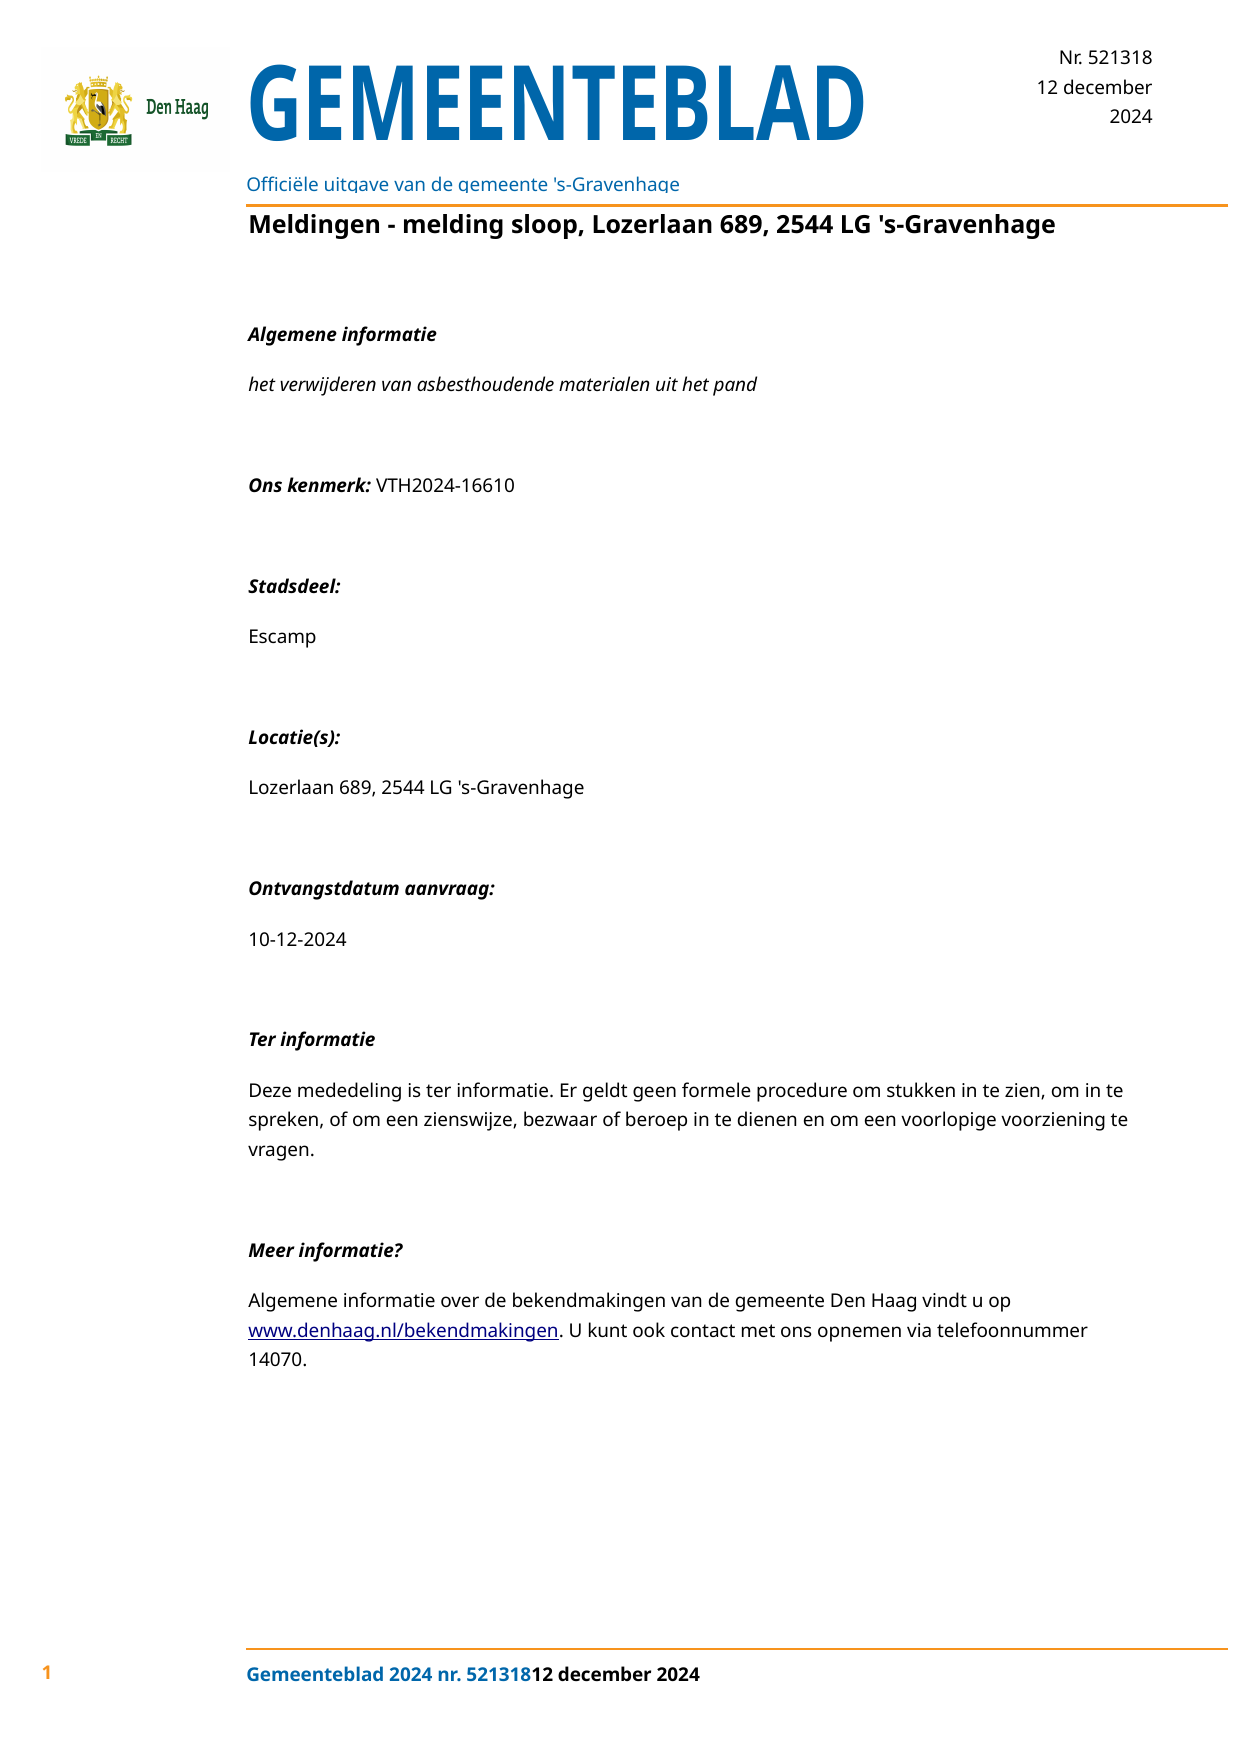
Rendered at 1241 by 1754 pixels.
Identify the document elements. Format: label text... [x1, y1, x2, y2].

text Meldingen - melding sloop, Lozerlaan 689, 2544 LG 's-Gravenhage [248, 207, 1152, 241]
text Ter informatie [248, 1027, 1152, 1052]
text Lozerlaan 689, 2544 LG 's-Gravenhage [248, 774, 1152, 800]
text Ons kenmerk: VTH2024-16610 [248, 472, 1152, 498]
text Deze mededeling is ter informatie. Er geldt geen formele procedure om stukken in te zien, om in te spreken, of om een zienswijze, bezwaar of beroep in te dienen en om een voorlopige voorziening te vragen. [248, 1077, 1152, 1162]
text Escamp [248, 623, 1152, 649]
picture [41, 47, 231, 172]
text Algemene informatie [248, 321, 1152, 346]
text Locatie(s): [248, 724, 1152, 750]
text Stadsdeel: [248, 573, 1152, 598]
text Algemene informatie over de bekendmakingen van de gemeente Den Haag vindt u op www.denhaag.nl/bekendmakingen. U kunt ook contact met ons opnemen via telefoonnummer 14070. [248, 1287, 1152, 1372]
text 10-12-2024 [248, 926, 1152, 951]
text het verwijderen van asbesthoudende materialen uit het pand [248, 371, 1152, 397]
text Meer informatie? [248, 1237, 1152, 1263]
text Ontvangstdatum aanvraag: [248, 875, 1152, 901]
